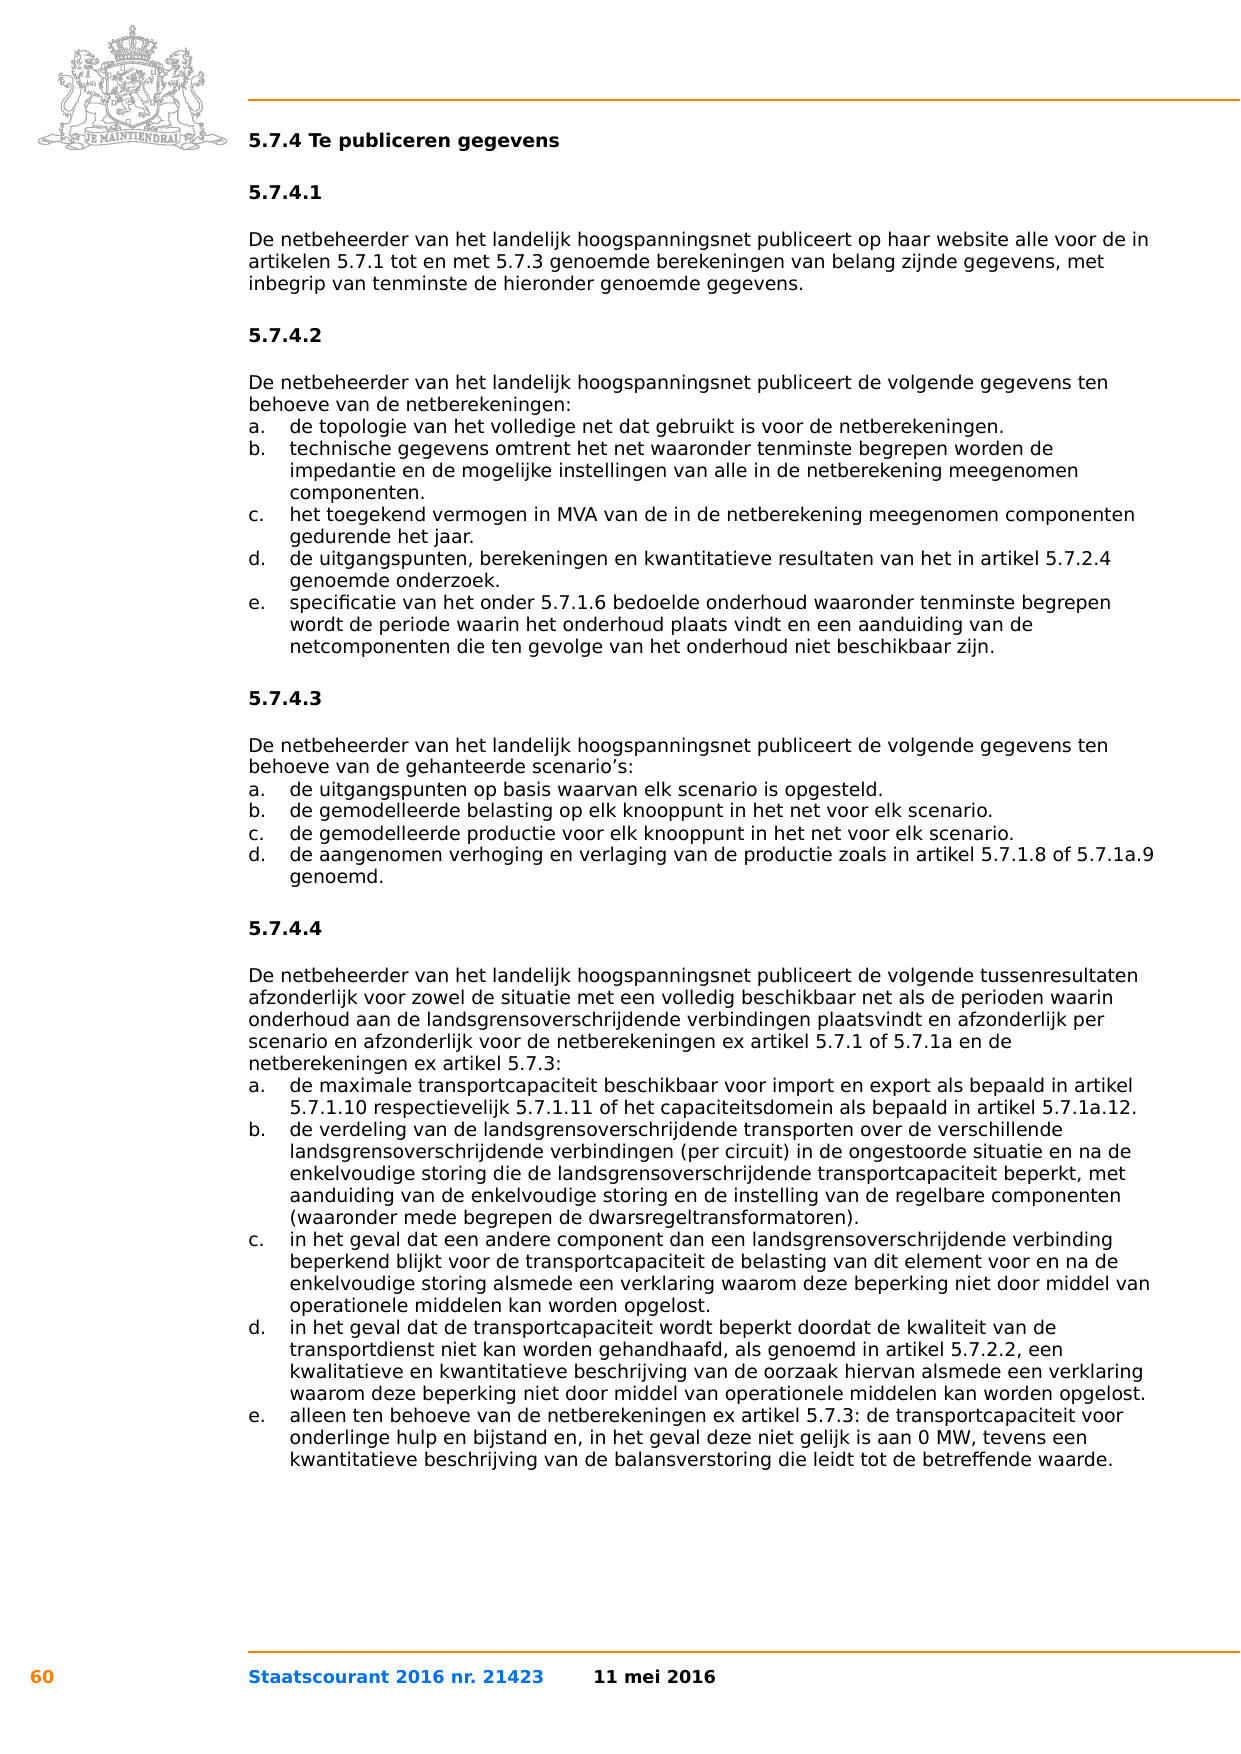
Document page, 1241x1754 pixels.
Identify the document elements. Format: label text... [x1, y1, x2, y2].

text d. in het geval dat de transportcapaciteit wordt beperkt doordat de kwaliteit van de transportdienst niet kan worden gehandhaafd, als genoemd in artikel 5.7.2.2, een kwalitatieve en kwantitatieve beschrijving van de oorzaak hiervan alsmede een verklaring waarom deze beperking niet door middel van operationele middelen kan worden opgelost. [248, 1317, 1163, 1405]
subtitle 5.7.4.3 [248, 687, 1163, 709]
text a. de uitgangspunten op basis waarvan elk scenario is opgesteld. [248, 778, 1163, 800]
text b. technische gegevens omtrent het net waaronder tenminste begrepen worden de impedantie en de mogelijke instellingen van alle in de netberekening meegenomen componenten. [248, 438, 1163, 504]
text a. de maximale transportcapaciteit beschikbaar voor import en export als bepaald in artikel 5.7.1.10 respectievelijk 5.7.1.11 of het capaciteitsdomein als bepaald in artikel 5.7.1a.12. [248, 1075, 1163, 1119]
text b. de verdeling van de landsgrensoverschrijdende transporten over de verschillende landsgrensoverschrijdende verbindingen (per circuit) in de ongestoorde situatie en na de enkelvoudige storing die de landsgrensoverschrijdende transportcapaciteit beperkt, met aanduiding van de enkelvoudige storing en de instelling van de regelbare componenten (waaronder mede begrepen de dwarsregeltransformatoren). [248, 1119, 1163, 1229]
text c. het toegekend vermogen in MVA van de in de netberekening meegenomen componenten gedurende het jaar. [248, 504, 1163, 548]
text De netbeheerder van het landelijk hoogspanningsnet publiceert de volgende gegevens ten behoeve van de netberekeningen: [248, 372, 1163, 416]
text De netbeheerder van het landelijk hoogspanningsnet publiceert de volgende gegevens ten behoeve van de gehanteerde scenario’s: [248, 734, 1163, 778]
subtitle 5.7.4.1 [248, 182, 1163, 204]
subtitle 5.7.4.2 [248, 325, 1163, 347]
text De netbeheerder van het landelijk hoogspanningsnet publiceert op haar website alle voor de in artikelen 5.7.1 tot en met 5.7.3 genoemde berekeningen van belang zijnde gegevens, met inbegrip van tenminste de hieronder genoemde gegevens. [248, 229, 1163, 295]
text De netbeheerder van het landelijk hoogspanningsnet publiceert de volgende tussenresultaten afzonderlijk voor zowel de situatie met een volledig beschikbaar net als de perioden waarin onderhoud aan de landsgrensoverschrijdende verbindingen plaatsvindt en afzonderlijk per scenario en afzonderlijk voor de netberekeningen ex artikel 5.7.1 of 5.7.1a en de netberekeningen ex artikel 5.7.3: [248, 965, 1163, 1075]
text a. de topologie van het volledige net dat gebruikt is voor de netberekeningen. [248, 416, 1163, 438]
text b. de gemodelleerde belasting op elk knooppunt in het net voor elk scenario. [248, 800, 1163, 822]
text c. de gemodelleerde productie voor elk knooppunt in het net voor elk scenario. [248, 822, 1163, 844]
text d. de aangenomen verhoging en verlaging van de productie zoals in artikel 5.7.1.8 of 5.7.1a.9 genoemd. [248, 844, 1163, 888]
text e. alleen ten behoeve van de netberekeningen ex artikel 5.7.3: de transportcapaciteit voor onderlinge hulp en bijstand en, in het geval deze niet gelijk is aan 0 MW, tevens een kwantitatieve beschrijving van de balansverstoring die leidt tot de betreffende waarde. [248, 1405, 1163, 1471]
text d. de uitgangspunten, berekeningen en kwantitatieve resultaten van het in artikel 5.7.2.4 genoemde onderzoek. [248, 548, 1163, 592]
picture [38, 25, 227, 150]
text c. in het geval dat een andere component dan een landsgrensoverschrijdende verbinding beperkend blijkt voor de transportcapaciteit de belasting van dit element voor en na de enkelvoudige storing alsmede een verklaring waarom deze beperking niet door middel van operationele middelen kan worden opgelost. [248, 1229, 1163, 1317]
subtitle 5.7.4.4 [248, 918, 1163, 940]
subtitle 5.7.4 Te publiceren gegevens [248, 130, 1163, 152]
text e. specificatie van het onder 5.7.1.6 bedoelde onderhoud waaronder tenminste begrepen wordt de periode waarin het onderhoud plaats vindt en een aanduiding van de netcomponenten die ten gevolge van het onderhoud niet beschikbaar zijn. [248, 592, 1163, 657]
